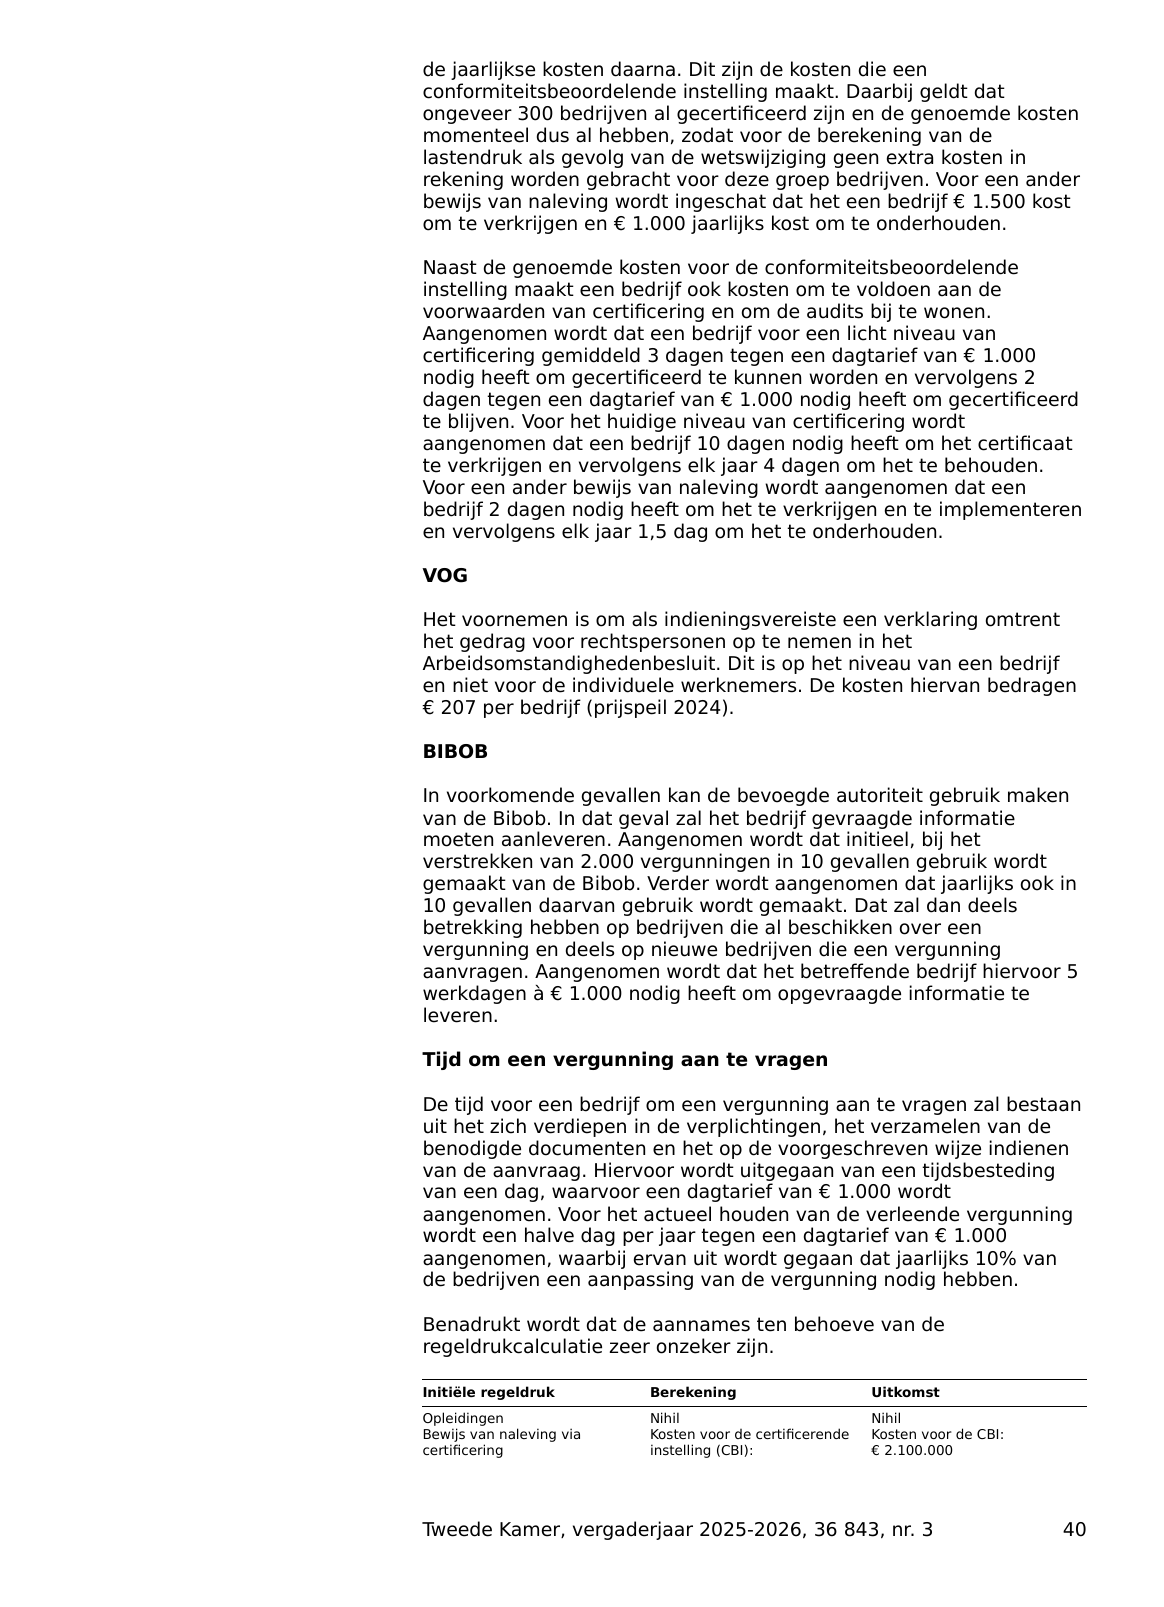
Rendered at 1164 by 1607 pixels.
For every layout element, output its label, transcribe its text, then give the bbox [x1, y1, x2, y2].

subtitle BIBOB [422, 741, 1087, 763]
table_header Initiële regeldruk [422, 1380, 644, 1406]
text Naast de genoemde kosten voor de conformiteitsbeoordelende instelling maakt een bedrijf ook kosten om te voldoen aan de voorwaarden van certificering en om de audits bij te wonen. Aangenomen wordt dat een bedrijf voor een licht niveau van certificering gemiddeld 3 dagen tegen een dagtarief van € 1.000 nodig heeft om gecertificeerd te kunnen worden en vervolgens 2 dagen tegen een dagtarief van € 1.000 nodig heeft om gecertificeerd te blijven. Voor het huidige niveau van certificering wordt aangenomen dat een bedrijf 10 dagen nodig heeft om het certificaat te verkrijgen en vervolgens elk jaar 4 dagen om het te behouden. Voor een ander bewijs van naleving wordt aangenomen dat een bedrijf 2 dagen nodig heeft om het te verkrijgen en te implementeren en vervolgens elk jaar 1,5 dag om het te onderhouden. [422, 257, 1087, 543]
text Het voornemen is om als indieningsvereiste een verklaring omtrent het gedrag voor rechtspersonen op te nemen in het Arbeidsomstandighedenbesluit. Dit is op het niveau van een bedrijf en niet voor de individuele werknemers. De kosten hiervan bedragen € 207 per bedrijf (prijspeil 2024). [422, 609, 1087, 719]
subtitle Tijd om een vergunning aan te vragen [422, 1049, 1087, 1071]
table_cell Nihil [644, 1407, 865, 1427]
table_cell Bewijs van naleving via certificering [422, 1427, 644, 1458]
table_header Berekening [644, 1380, 865, 1406]
text In voorkomende gevallen kan de bevoegde autoriteit gebruik maken van de Bibob. In dat geval zal het bedrijf gevraagde informatie moeten aanleveren. Aangenomen wordt dat initieel, bij het verstrekken van 2.000 vergunningen in 10 gevallen gebruik wordt gemaakt van de Bibob. Verder wordt aangenomen dat jaarlijks ook in 10 gevallen daarvan gebruik wordt gemaakt. Dat zal dan deels betrekking hebben op bedrijven die al beschikken over een vergunning en deels op nieuwe bedrijven die een vergunning aanvragen. Aangenomen wordt dat het betreffende bedrijf hiervoor 5 werkdagen à € 1.000 nodig heeft om opgevraagde informatie te leveren. [422, 785, 1087, 1027]
text Benadrukt wordt dat de aannames ten behoeve van de regeldrukcalculatie zeer onzeker zijn. [422, 1313, 1087, 1357]
text de jaarlijkse kosten daarna. Dit zijn de kosten die een conformiteitsbeoordelende instelling maakt. Daarbij geldt dat ongeveer 300 bedrijven al gecertificeerd zijn en de genoemde kosten momenteel dus al hebben, zodat voor de berekening van de lastendruk als gevolg van de wetswijziging geen extra kosten in rekening worden gebracht voor deze groep bedrijven. Voor een ander bewijs van naleving wordt ingeschat dat het een bedrijf € 1.500 kost om te verkrijgen en € 1.000 jaarlijks kost om te onderhouden. [422, 59, 1087, 235]
table_cell Kosten voor de CBI: € 2.100.000 [865, 1427, 1087, 1458]
subtitle VOG [422, 565, 1087, 587]
text De tijd voor een bedrijf om een vergunning aan te vragen zal bestaan uit het zich verdiepen in de verplichtingen, het verzamelen van de benodigde documenten en het op de voorgeschreven wijze indienen van de aanvraag. Hiervoor wordt uitgegaan van een tijdsbesteding van een dag, waarvoor een dagtarief van € 1.000 wordt aangenomen. Voor het actueel houden van de verleende vergunning wordt een halve dag per jaar tegen een dagtarief van € 1.000 aangenomen, waarbij ervan uit wordt gegaan dat jaarlijks 10% van de bedrijven een aanpassing van de vergunning nodig hebben. [422, 1093, 1087, 1291]
table_cell Opleidingen [422, 1407, 644, 1427]
table_cell Kosten voor de certificerende instelling (CBI): [644, 1427, 865, 1458]
table_cell Nihil [865, 1407, 1087, 1427]
table_header Uitkomst [865, 1380, 1087, 1406]
